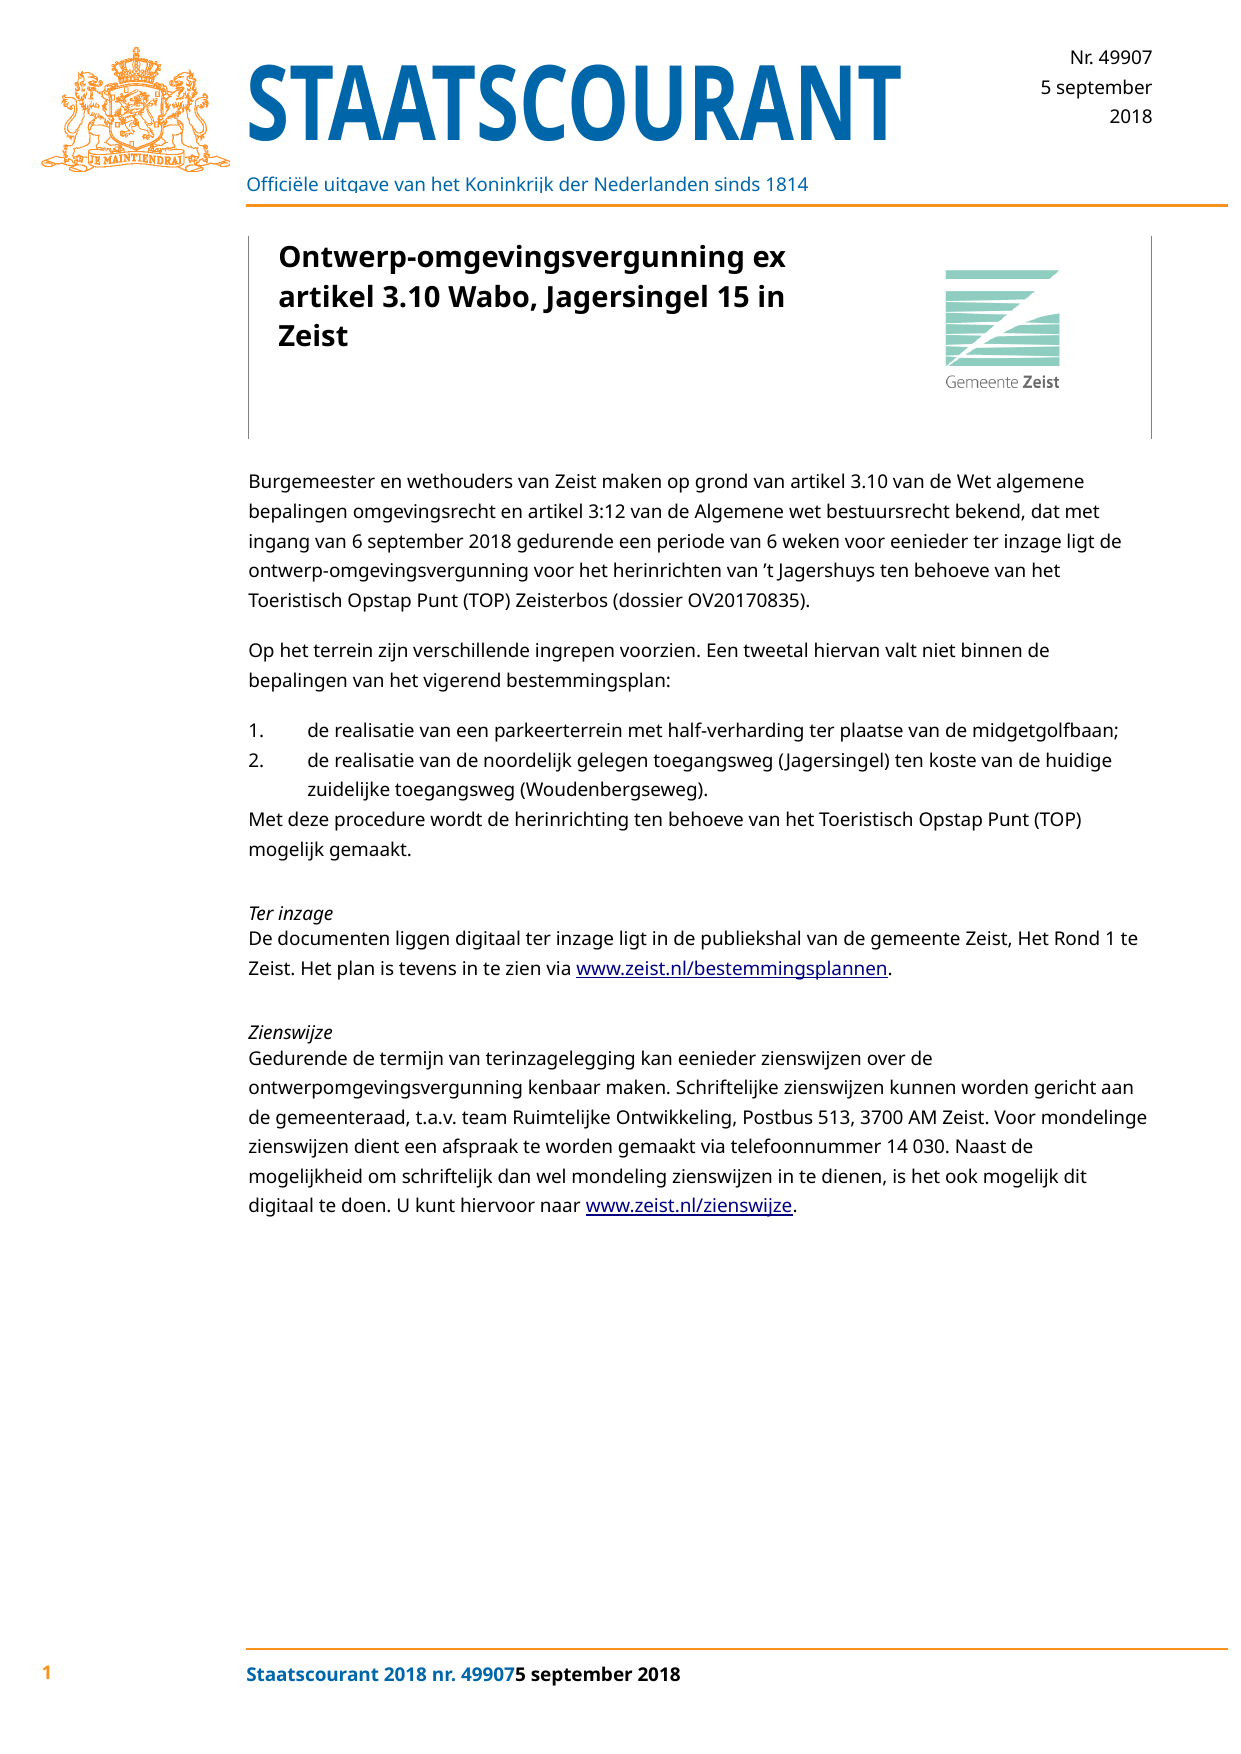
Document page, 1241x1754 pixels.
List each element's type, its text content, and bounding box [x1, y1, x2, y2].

text Met deze procedure wordt de herinrichting ten behoeve van het Toeristisch Opstap Punt (TOP) mogelijk gemaakt. [248, 806, 1152, 861]
picture [41, 47, 231, 172]
list de realisatie van een parkeerterrein met half-verharding ter plaatse van de midgetgolfbaan; [248, 717, 1152, 743]
table_header [850, 414, 1151, 439]
text Burgemeester en wethouders van Zeist maken op grond van artikel 3.10 van de Wet algemene bepalingen omgevingsrecht en artikel 3:12 van de Algemene wet bestuursrecht bekend, dat met ingang van 6 september 2018 gedurende een periode van 6 weken voor eenieder ter inzage ligt de ontwerp-omgevingsvergunning voor het herinrichten van ’t Jagershuys ten behoeve van het Toeristisch Opstap Punt (TOP) Zeisterbos (dossier OV20170835). [248, 469, 1152, 613]
text Op het terrein zijn verschillende ingrepen voorzien. Een tweetal hiervan valt niet binnen de bepalingen van het vigerend bestemmingsplan: [248, 637, 1152, 693]
table_header Ontwerp-omgevingsvergunning ex artikel 3.10 Wabo, Jagersingel 15 in Zeist [249, 236, 850, 439]
picture [910, 236, 1091, 414]
table_header [1091, 236, 1151, 413]
text De documenten liggen digitaal ter inzage ligt in de publiekshal van de gemeente Zeist, Het Rond 1 te Zeist. Het plan is tevens in te zien via www.zeist.nl/bestemmingsplannen. [248, 925, 1152, 981]
text Gedurende de termijn van terinzagelegging kan eenieder zienswijzen over de ontwerpomgevingsvergunning kenbaar maken. Schriftelijke zienswijzen kunnen worden gericht aan de gemeenteraad, t.a.v. team Ruimtelijke Ontwikkeling, Postbus 513, 3700 AM Zeist. Voor mondelinge zienswijzen dient een afspraak te worden gemaakt via telefoonnummer 14 030. Naast de mogelijkheid om schriftelijk dan wel mondeling zienswijzen in te dienen, is het ook mogelijk dit digitaal te doen. U kunt hiervoor naar www.zeist.nl/zienswijze. [248, 1045, 1152, 1218]
table_header [850, 236, 910, 413]
list de realisatie van de noordelijk gelegen toegangsweg (Jagersingel) ten koste van de huidige zuidelijke toegangsweg (Woudenbergseweg). [248, 747, 1152, 802]
text Zienswijze [248, 1019, 1152, 1045]
text Ter inzage [248, 900, 1152, 925]
